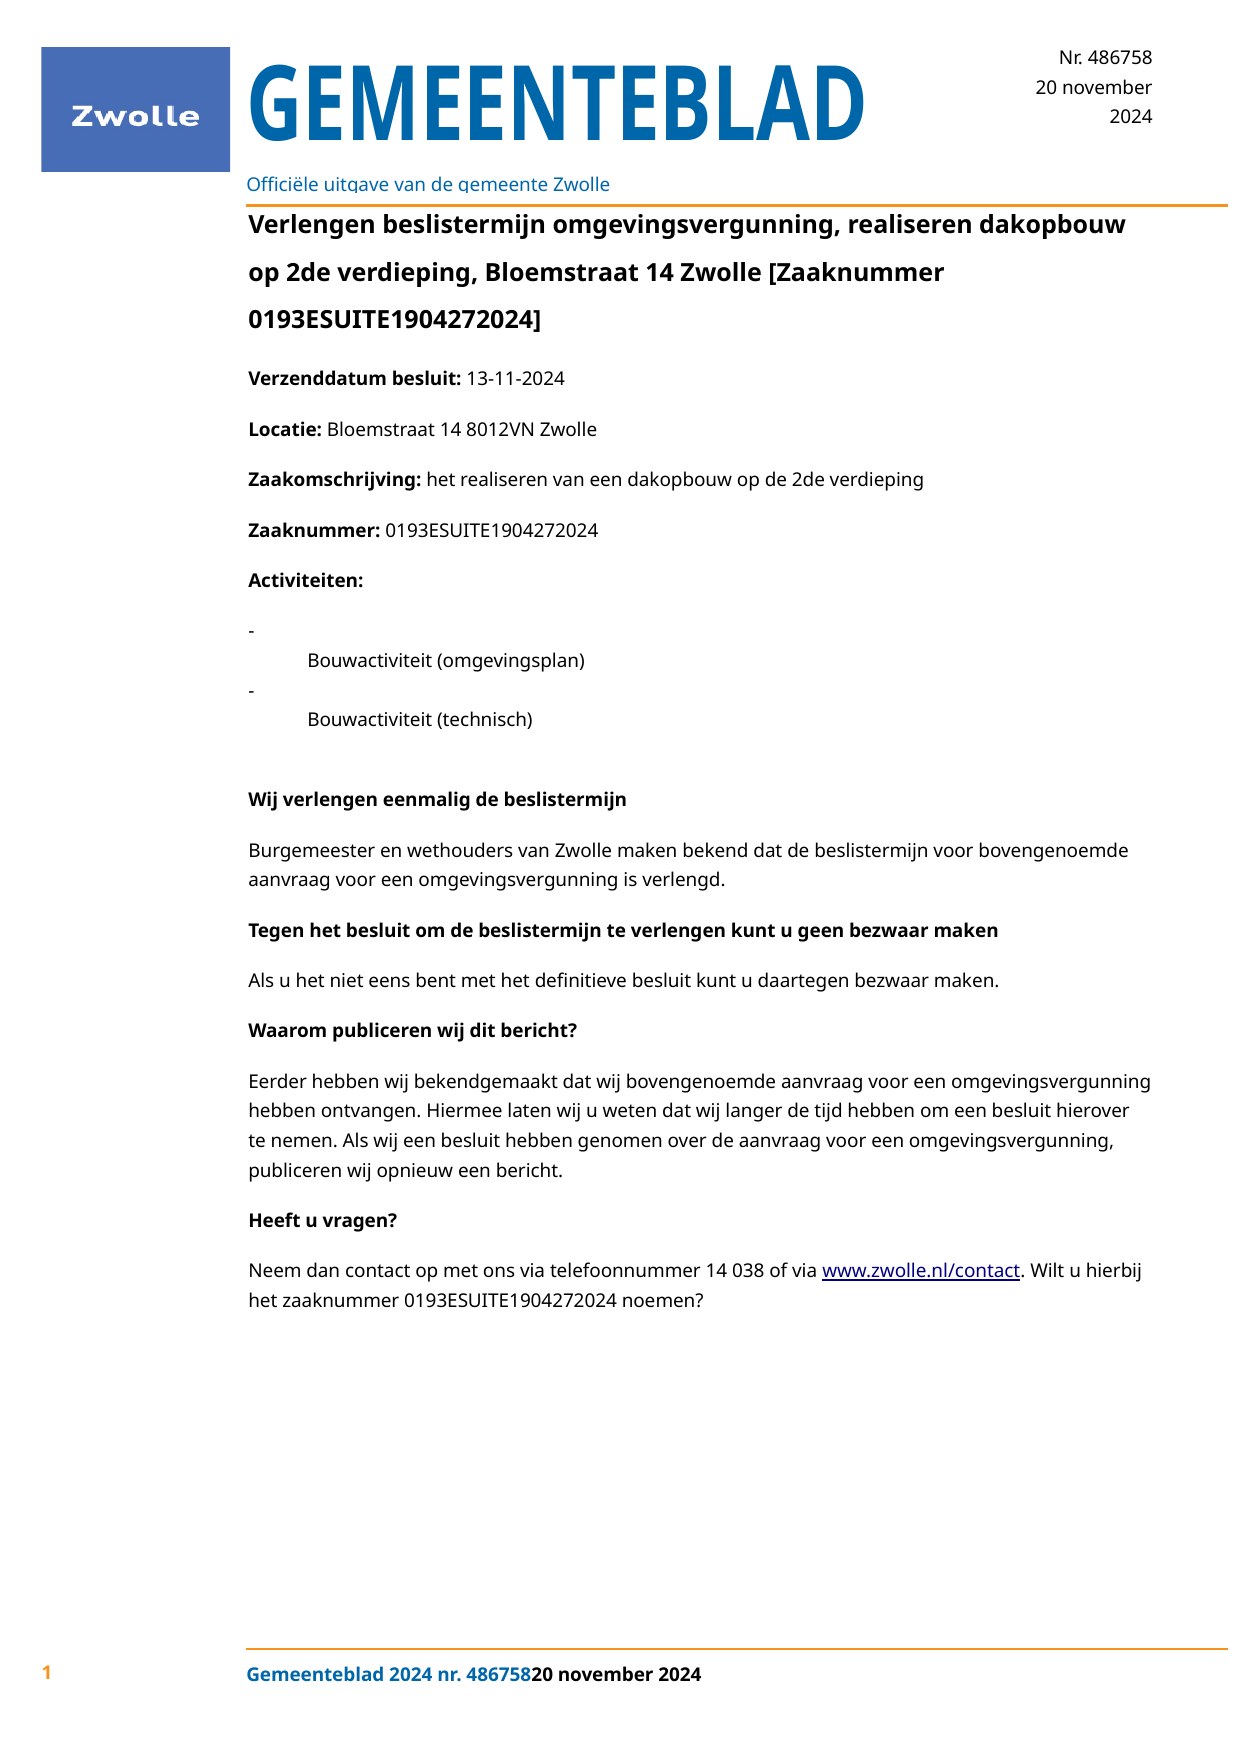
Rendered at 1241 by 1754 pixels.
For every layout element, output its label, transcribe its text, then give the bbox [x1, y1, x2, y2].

picture [41, 47, 231, 172]
text Tegen het besluit om de beslistermijn te verlengen kunt u geen bezwaar maken [248, 917, 1152, 942]
text Waarom publiceren wij dit bericht? [248, 1018, 1152, 1043]
text Locatie: Bloemstraat 14 8012VN Zwolle [248, 416, 1152, 442]
list Bouwactiviteit (technisch) [248, 706, 1152, 732]
text Neem dan contact op met ons via telefoonnummer 14 038 of via www.zwolle.nl/contact. Wilt u hierbij het zaaknummer 0193ESUITE1904272024 noemen? [248, 1258, 1152, 1313]
text Eerder hebben wij bekendgemaakt dat wij bovengenoemde aanvraag voor een omgevingsvergunning hebben ontvangen. Hiermee laten wij u weten dat wij langer de tijd hebben om een besluit hierover te nemen. Als wij een besluit hebben genomen over de aanvraag voor een omgevingsvergunning, publiceren wij opnieuw een bericht. [248, 1068, 1152, 1182]
text Wij verlengen eenmalig de beslistermijn [248, 786, 1152, 812]
text Zaakomschrijving: het realiseren van een dakopbouw op de 2de verdieping [248, 466, 1152, 492]
text Als u het niet eens bent met het definitieve besluit kunt u daartegen bezwaar maken. [248, 967, 1152, 993]
text Heeft u vragen? [248, 1207, 1152, 1233]
list Bouwactiviteit (omgevingsplan) [248, 647, 1152, 673]
text Verzenddatum besluit: 13-11-2024 [248, 366, 1152, 391]
text Zaaknummer: 0193ESUITE1904272024 [248, 517, 1152, 542]
text Activiteiten: [248, 567, 1152, 593]
text Verlengen beslistermijn omgevingsvergunning, realiseren dakopbouw op 2de verdieping, Bloemstraat 14 Zwolle [Zaaknummer 0193ESUITE1904272024] [248, 207, 1152, 336]
text Burgemeester en wethouders van Zwolle maken bekend dat de beslistermijn voor bovengenoemde aanvraag voor een omgevingsvergunning is verlengd. [248, 837, 1152, 892]
